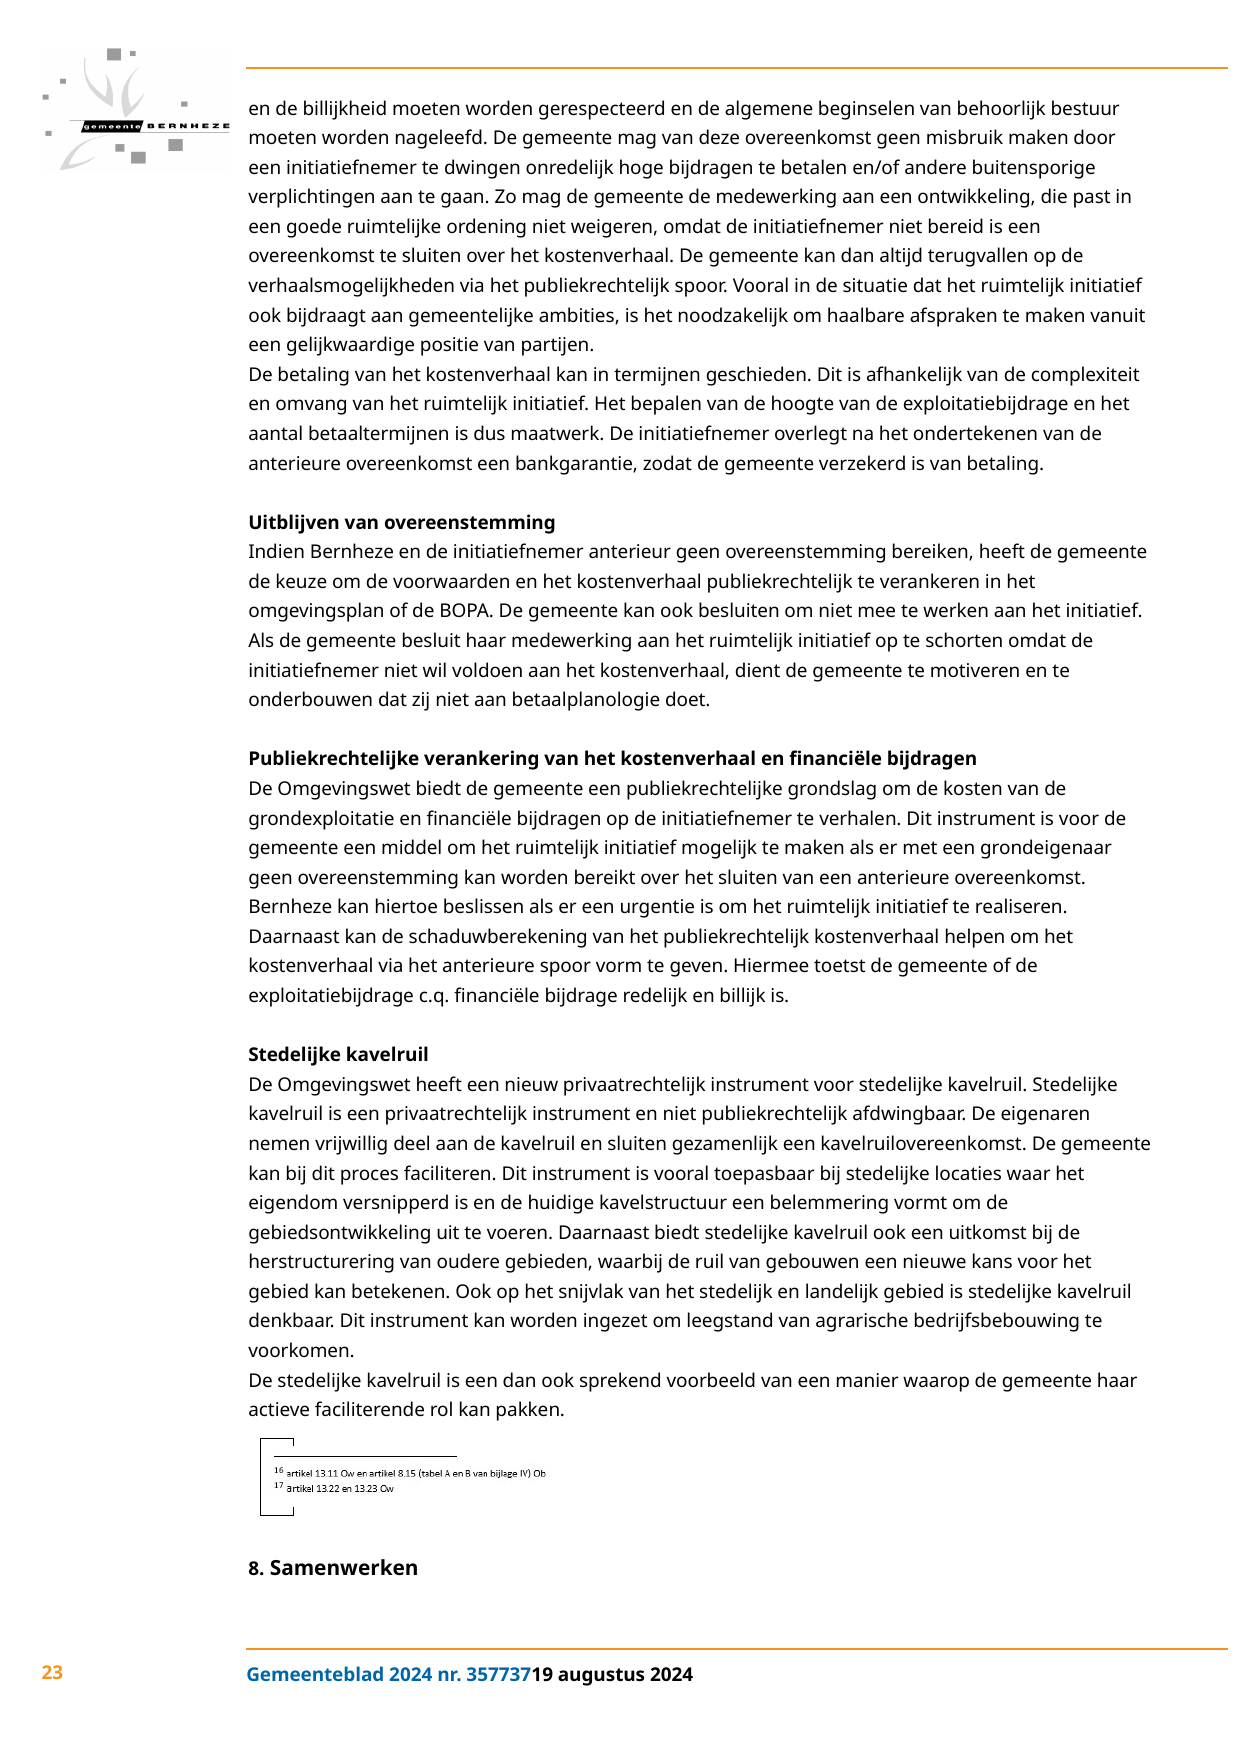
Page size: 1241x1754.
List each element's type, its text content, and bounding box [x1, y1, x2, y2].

text en de billijkheid moeten worden gerespecteerd en de algemene beginselen van behoorlijk bestuur moeten worden nageleefd. De gemeente mag van deze overeenkomst geen misbruik maken door een initiatiefnemer te dwingen onredelijk hoge bijdragen te betalen en/of andere buitensporige verplichtingen aan te gaan. Zo mag de gemeente de medewerking aan een ontwikkeling, die past in een goede ruimtelijke ordening niet weigeren, omdat de initiatiefnemer niet bereid is een overeenkomst te sluiten over het kostenverhaal. De gemeente kan dan altijd terugvallen op de verhaalsmogelijkheden via het publiekrechtelijk spoor. Vooral in de situatie dat het ruimtelijk initiatief ook bijdraagt aan gemeentelijke ambities, is het noodzakelijk om haalbare afspraken te maken vanuit een gelijkwaardige positie van partijen. [248, 95, 1152, 357]
text Indien Bernheze en de initiatiefnemer anterieur geen overeenstemming bereiken, heeft de gemeente de keuze om de voorwaarden en het kostenverhaal publiekrechtelijk te verankeren in het omgevingsplan of de BOPA. De gemeente kan ook besluiten om niet mee te werken aan het initiatief. Als de gemeente besluit haar medewerking aan het ruimtelijk initiatief op te schorten omdat de initiatiefnemer niet wil voldoen aan het kostenverhaal, dient de gemeente te motiveren en te onderbouwen dat zij niet aan betaalplanologie doet. [248, 538, 1152, 712]
picture [41, 47, 231, 172]
text Uitblijven van overeenstemming [248, 509, 1152, 535]
text Publiekrechtelijke verankering van het kostenverhaal en financiële bijdragen [248, 746, 1152, 771]
text De betaling van het kostenverhaal kan in termijnen geschieden. Dit is afhankelijk van de complexiteit en omvang van het ruimtelijk initiatief. Het bepalen van de hoogte van de exploitatiebijdrage en het aantal betaaltermijnen is dus maatwerk. De initiatiefnemer overlegt na het ondertekenen van de anterieure overeenkomst een bankgarantie, zodat de gemeente verzekerd is van betaling. [248, 361, 1152, 476]
text 8. Samenwerken [248, 1553, 1152, 1581]
text Daarnaast kan de schaduwberekening van het publiekrechtelijk kostenverhaal helpen om het kostenverhaal via het anterieure spoor vorm te geven. Hiermee toetst de gemeente of de exploitatiebijdrage c.q. financiële bijdrage redelijk en billijk is. [248, 923, 1152, 1008]
text De Omgevingswet heeft een nieuw privaatrechtelijk instrument voor stedelijke kavelruil. Stedelijke kavelruil is een privaatrechtelijk instrument en niet publiekrechtelijk afdwingbaar. De eigenaren nemen vrijwillig deel aan de kavelruil en sluiten gezamenlijk een kavelruilovereenkomst. De gemeente kan bij dit proces faciliteren. Dit instrument is vooral toepasbaar bij stedelijke locaties waar het eigendom versnipperd is en de huidige kavelstructuur een belemmering vormt om de gebiedsontwikkeling uit te voeren. Daarnaast biedt stedelijke kavelruil ook een uitkomst bij de herstructurering van oudere gebieden, waarbij de ruil van gebouwen een nieuwe kans voor het gebied kan betekenen. Ook op het snijvlak van het stedelijk en landelijk gebied is stedelijke kavelruil denkbaar. Dit instrument kan worden ingezet om leegstand van agrarische bedrijfsbebouwing te voorkomen. [248, 1071, 1152, 1363]
text De stedelijke kavelruil is een dan ook sprekend voorbeeld van een manier waarop de gemeente haar actieve faciliterende rol kan pakken. [248, 1367, 1152, 1422]
text De Omgevingswet biedt de gemeente een publiekrechtelijke grondslag om de kosten van de grondexploitatie en financiële bijdragen op de initiatiefnemer te verhalen. Dit instrument is voor de gemeente een middel om het ruimtelijk initiatief mogelijk te maken als er met een grondeigenaar geen overeenstemming kan worden bereikt over het sluiten van een anterieure overeenkomst. Bernheze kan hiertoe beslissen als er een urgentie is om het ruimtelijk initiatief te realiseren. [248, 775, 1152, 919]
text Stedelijke kavelruil [248, 1041, 1152, 1067]
picture [268, 1446, 565, 1507]
